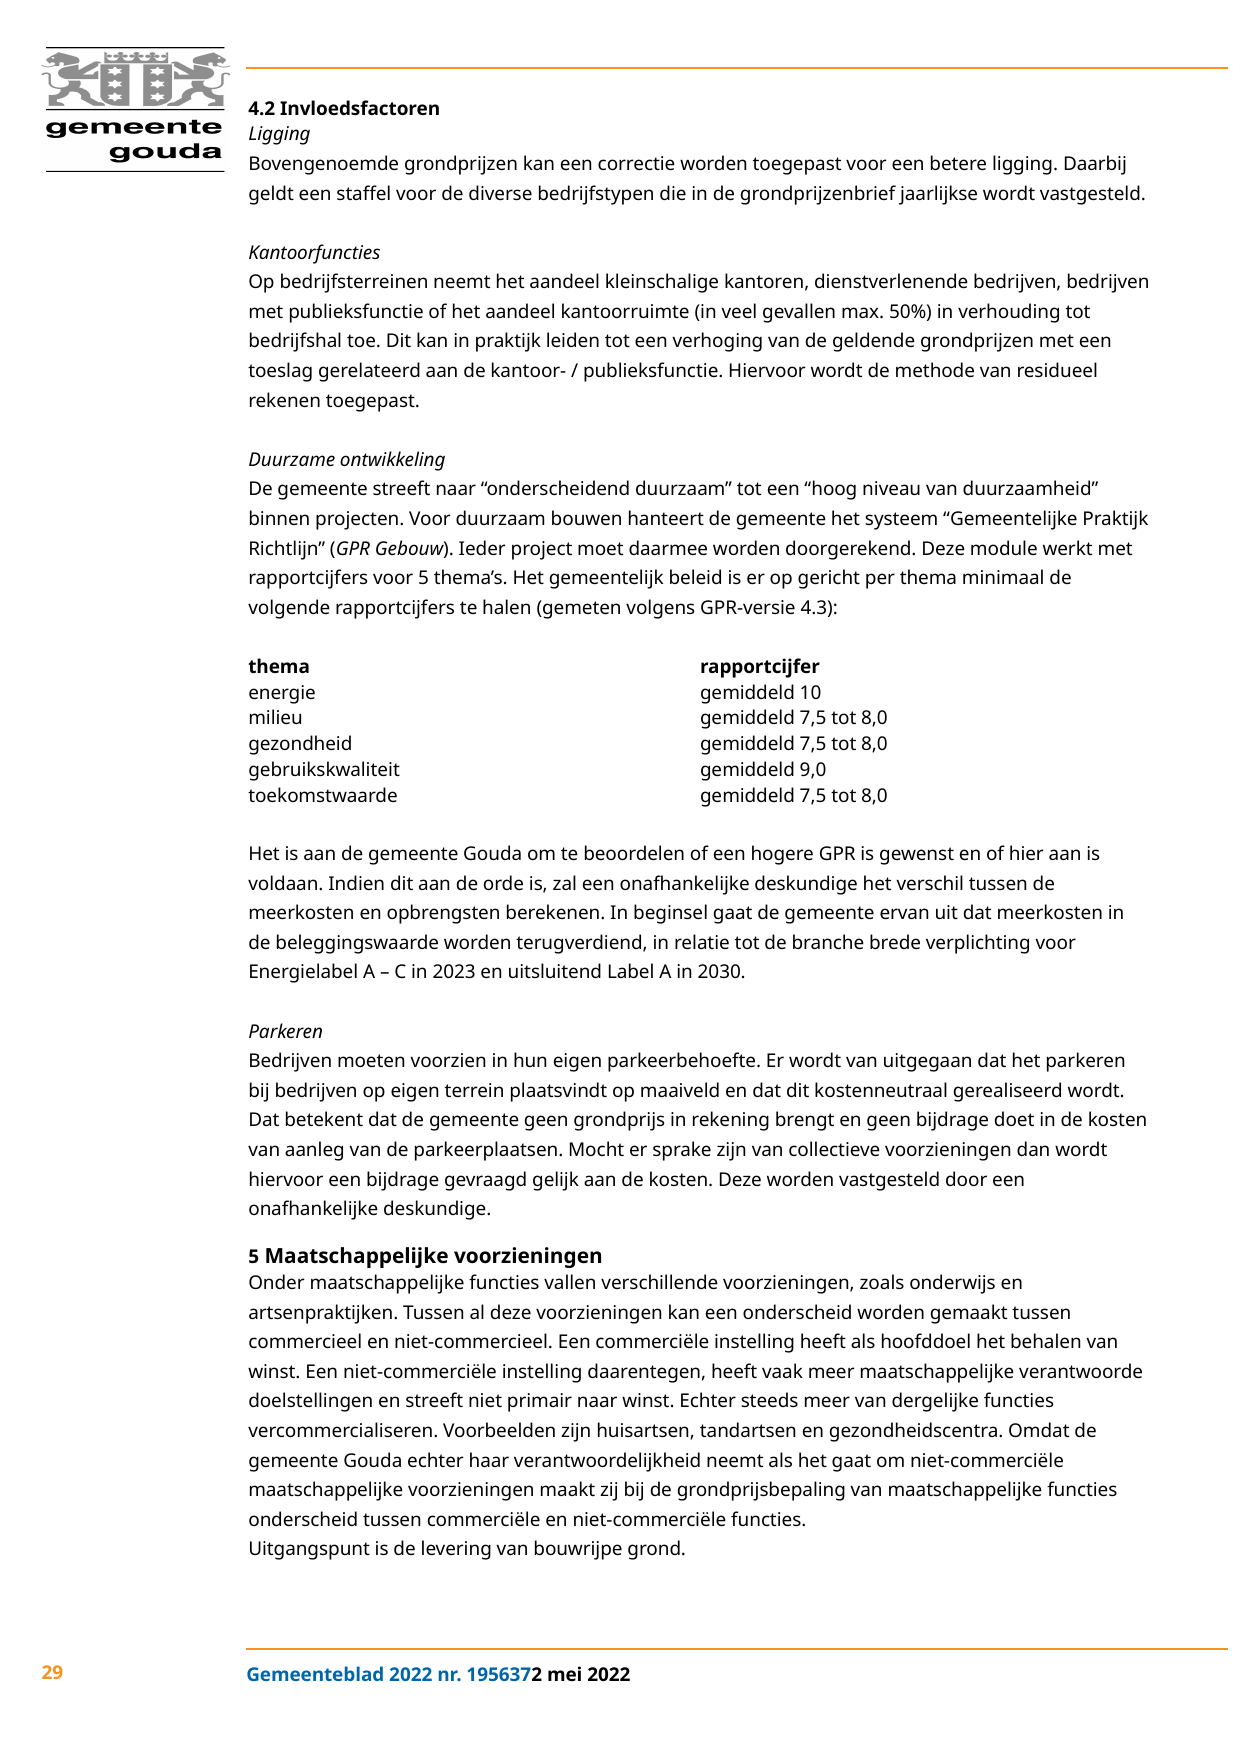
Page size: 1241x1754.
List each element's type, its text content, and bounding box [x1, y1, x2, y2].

text Uitgangspunt is de levering van bouwrijpe grond. [248, 1536, 1152, 1561]
table_cell milieu [248, 705, 700, 730]
table_cell energie [248, 679, 700, 704]
table_cell gemiddeld 9,0 [700, 756, 1152, 782]
table_cell toekomstwaarde [248, 782, 700, 807]
text Kantoorfuncties [248, 239, 1152, 264]
text Ligging [248, 121, 1152, 146]
table_cell gezondheid [248, 730, 700, 756]
text 5 Maatschappelijke voorzieningen [248, 1241, 1152, 1269]
picture [41, 47, 231, 172]
table_cell gebruikskwaliteit [248, 756, 700, 782]
text Onder maatschappelijke functies vallen verschillende voorzieningen, zoals onderwijs en artsenpraktijken. Tussen al deze voorzieningen kan een onderscheid worden gemaakt tussen commercieel en niet-commercieel. Een commerciële instelling heeft als hoofddoel het behalen van winst. Een niet-commerciële instelling daarentegen, heeft vaak meer maatschappelijke verantwoorde doelstellingen en streeft niet primair naar winst. Echter steeds meer van dergelijke functies vercommercialiseren. Voorbeelden zijn huisartsen, tandartsen en gezondheidscentra. Omdat de gemeente Gouda echter haar verantwoordelijkheid neemt als het gaat om niet-commerciële maatschappelijke voorzieningen maakt zij bij de grondprijsbepaling van maatschappelijke functies onderscheid tussen commerciële en niet-commerciële functies. [248, 1269, 1152, 1532]
text Het is aan de gemeente Gouda om te beoordelen of een hogere GPR is gewenst en of hier aan is voldaan. Indien dit aan de orde is, zal een onafhankelijke deskundige het verschil tussen de meerkosten en opbrengsten berekenen. In beginsel gaat de gemeente ervan uit dat meerkosten in de beleggingswaarde worden terugverdiend, in relatie tot de branche brede verplichting voor Energielabel A – C in 2023 en uitsluitend Label A in 2030. [248, 840, 1152, 984]
table_header thema [248, 653, 700, 679]
text Parkeren [248, 1018, 1152, 1043]
table_cell gemiddeld 7,5 tot 8,0 [700, 782, 1152, 807]
text 4.2 Invloedsfactoren [248, 95, 1152, 121]
table_header rapportcijfer [700, 653, 1152, 679]
text Bovengenoemde grondprijzen kan een correctie worden toegepast voor een betere ligging. Daarbij geldt een staffel voor de diverse bedrijfstypen die in de grondprijzenbrief jaarlijkse wordt vastgesteld. [248, 150, 1152, 205]
text Duurzame ontwikkeling [248, 446, 1152, 472]
table_cell gemiddeld 10 [700, 679, 1152, 704]
text Bedrijven moeten voorzien in hun eigen parkeerbehoefte. Er wordt van uitgegaan dat het parkeren bij bedrijven op eigen terrein plaatsvindt op maaiveld en dat dit kostenneutraal gerealiseerd wordt. Dat betekent dat de gemeente geen grondprijs in rekening brengt en geen bijdrage doet in de kosten van aanleg van de parkeerplaatsen. Mocht er sprake zijn van collectieve voorzieningen dan wordt hiervoor een bijdrage gevraagd gelijk aan de kosten. Deze worden vastgesteld door een onafhankelijke deskundige. [248, 1047, 1152, 1221]
text Op bedrijfsterreinen neemt het aandeel kleinschalige kantoren, dienstverlenende bedrijven, bedrijven met publieksfunctie of het aandeel kantoorruimte (in veel gevallen max. 50%) in verhouding tot bedrijfshal toe. Dit kan in praktijk leiden tot een verhoging van de geldende grondprijzen met een toeslag gerelateerd aan de kantoor- / publieksfunctie. Hiervoor wordt de methode van residueel rekenen toegepast. [248, 268, 1152, 412]
table_cell gemiddeld 7,5 tot 8,0 [700, 705, 1152, 730]
text De gemeente streeft naar “onderscheidend duurzaam” tot een “hoog niveau van duurzaamheid” binnen projecten. Voor duurzaam bouwen hanteert de gemeente het systeem “Gemeentelijke Praktijk Richtlijn” (GPR Gebouw). Ieder project moet daarmee worden doorgerekend. Deze module werkt met rapportcijfers voor 5 thema’s. Het gemeentelijk beleid is er op gericht per thema minimaal de volgende rapportcijfers te halen (gemeten volgens GPR-versie 4.3): [248, 476, 1152, 619]
table_cell gemiddeld 7,5 tot 8,0 [700, 730, 1152, 756]
